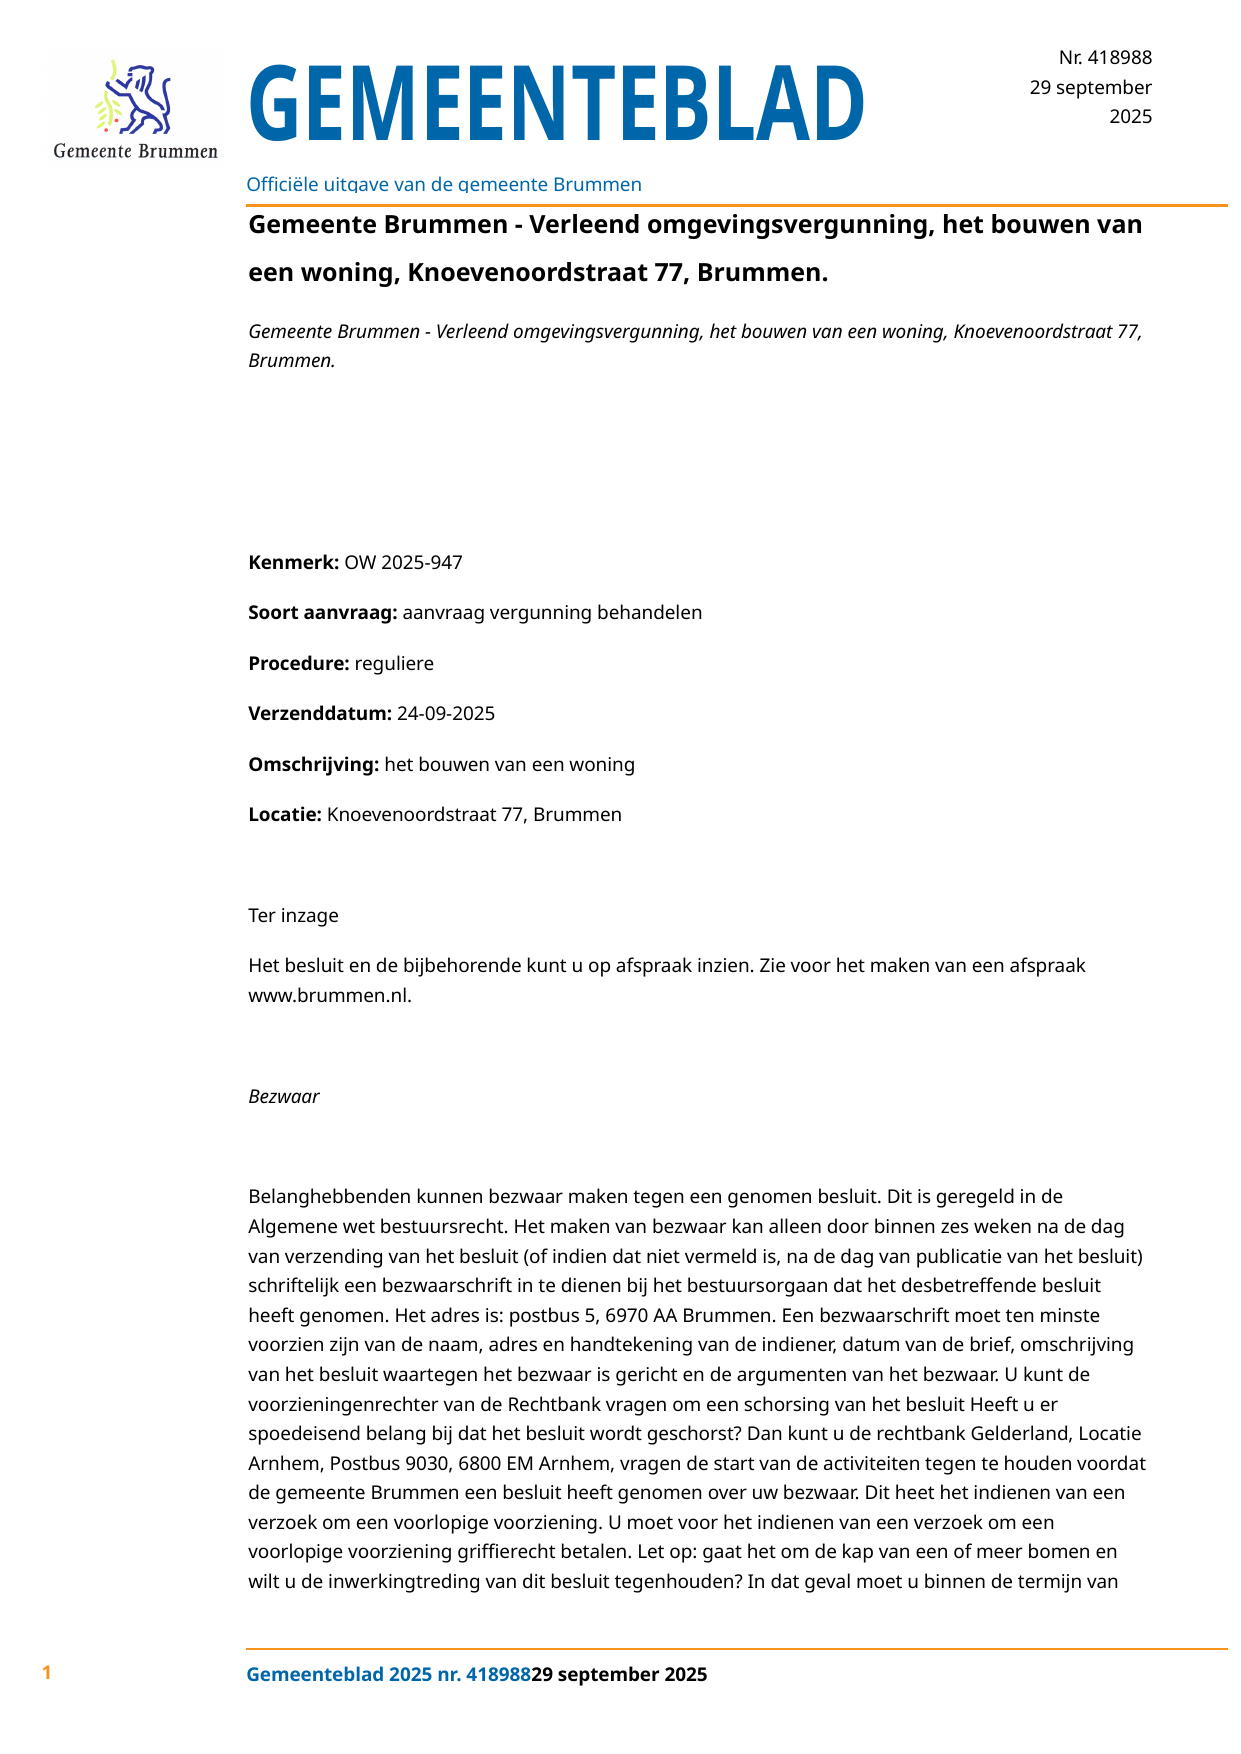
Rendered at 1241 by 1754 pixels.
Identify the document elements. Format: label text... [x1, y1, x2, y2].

picture [41, 47, 231, 172]
text Belanghebbenden kunnen bezwaar maken tegen een genomen besluit. Dit is geregeld in de Algemene wet bestuursrecht. Het maken van bezwaar kan alleen door binnen zes weken na de dag van verzending van het besluit (of indien dat niet vermeld is, na de dag van publicatie van het besluit) schriftelijk een bezwaarschrift in te dienen bij het bestuursorgaan dat het desbetreffende besluit heeft genomen. Het adres is: postbus 5, 6970 AA Brummen. Een bezwaarschrift moet ten minste voorzien zijn van de naam, adres en handtekening van de indiener, datum van de brief, omschrijving van het besluit waartegen het bezwaar is gericht en de argumenten van het bezwaar. U kunt de voorzieningenrechter van de Rechtbank vragen om een schorsing van het besluit Heeft u er spoedeisend belang bij dat het besluit wordt geschorst? Dan kunt u de rechtbank Gelderland, Locatie Arnhem, Postbus 9030, 6800 EM Arnhem, vragen de start van de activiteiten tegen te houden voordat de gemeente Brummen een besluit heeft genomen over uw bezwaar. Dit heet het indienen van een verzoek om een voorlopige voorziening. U moet voor het indienen van een verzoek om een voorlopige voorziening griffierecht betalen. Let op: gaat het om de kap van een of meer bomen en wilt u de inwerkingtreding van dit besluit tegenhouden? In dat geval moet u binnen de termijn van [248, 1184, 1152, 1594]
text Ter inzage [248, 902, 1152, 928]
text Soort aanvraag: aanvraag vergunning behandelen [248, 599, 1152, 625]
text Bezwaar [248, 1083, 1152, 1109]
text Het besluit en de bijbehorende kunt u op afspraak inzien. Zie voor het maken van een afspraak www.brummen.nl. [248, 952, 1152, 1008]
text Gemeente Brummen - Verleend omgevingsvergunning, het bouwen van een woning, Knoevenoordstraat 77, Brummen. [248, 207, 1152, 288]
text Omschrijving: het bouwen van een woning [248, 751, 1152, 777]
text Procedure: reguliere [248, 650, 1152, 676]
text Verzenddatum: 24-09-2025 [248, 700, 1152, 726]
text Gemeente Brummen - Verleend omgevingsvergunning, het bouwen van een woning, Knoevenoordstraat 77, Brummen. [248, 318, 1152, 373]
text Kenmerk: OW 2025-947 [248, 549, 1152, 575]
text Locatie: Knoevenoordstraat 77, Brummen [248, 801, 1152, 827]
